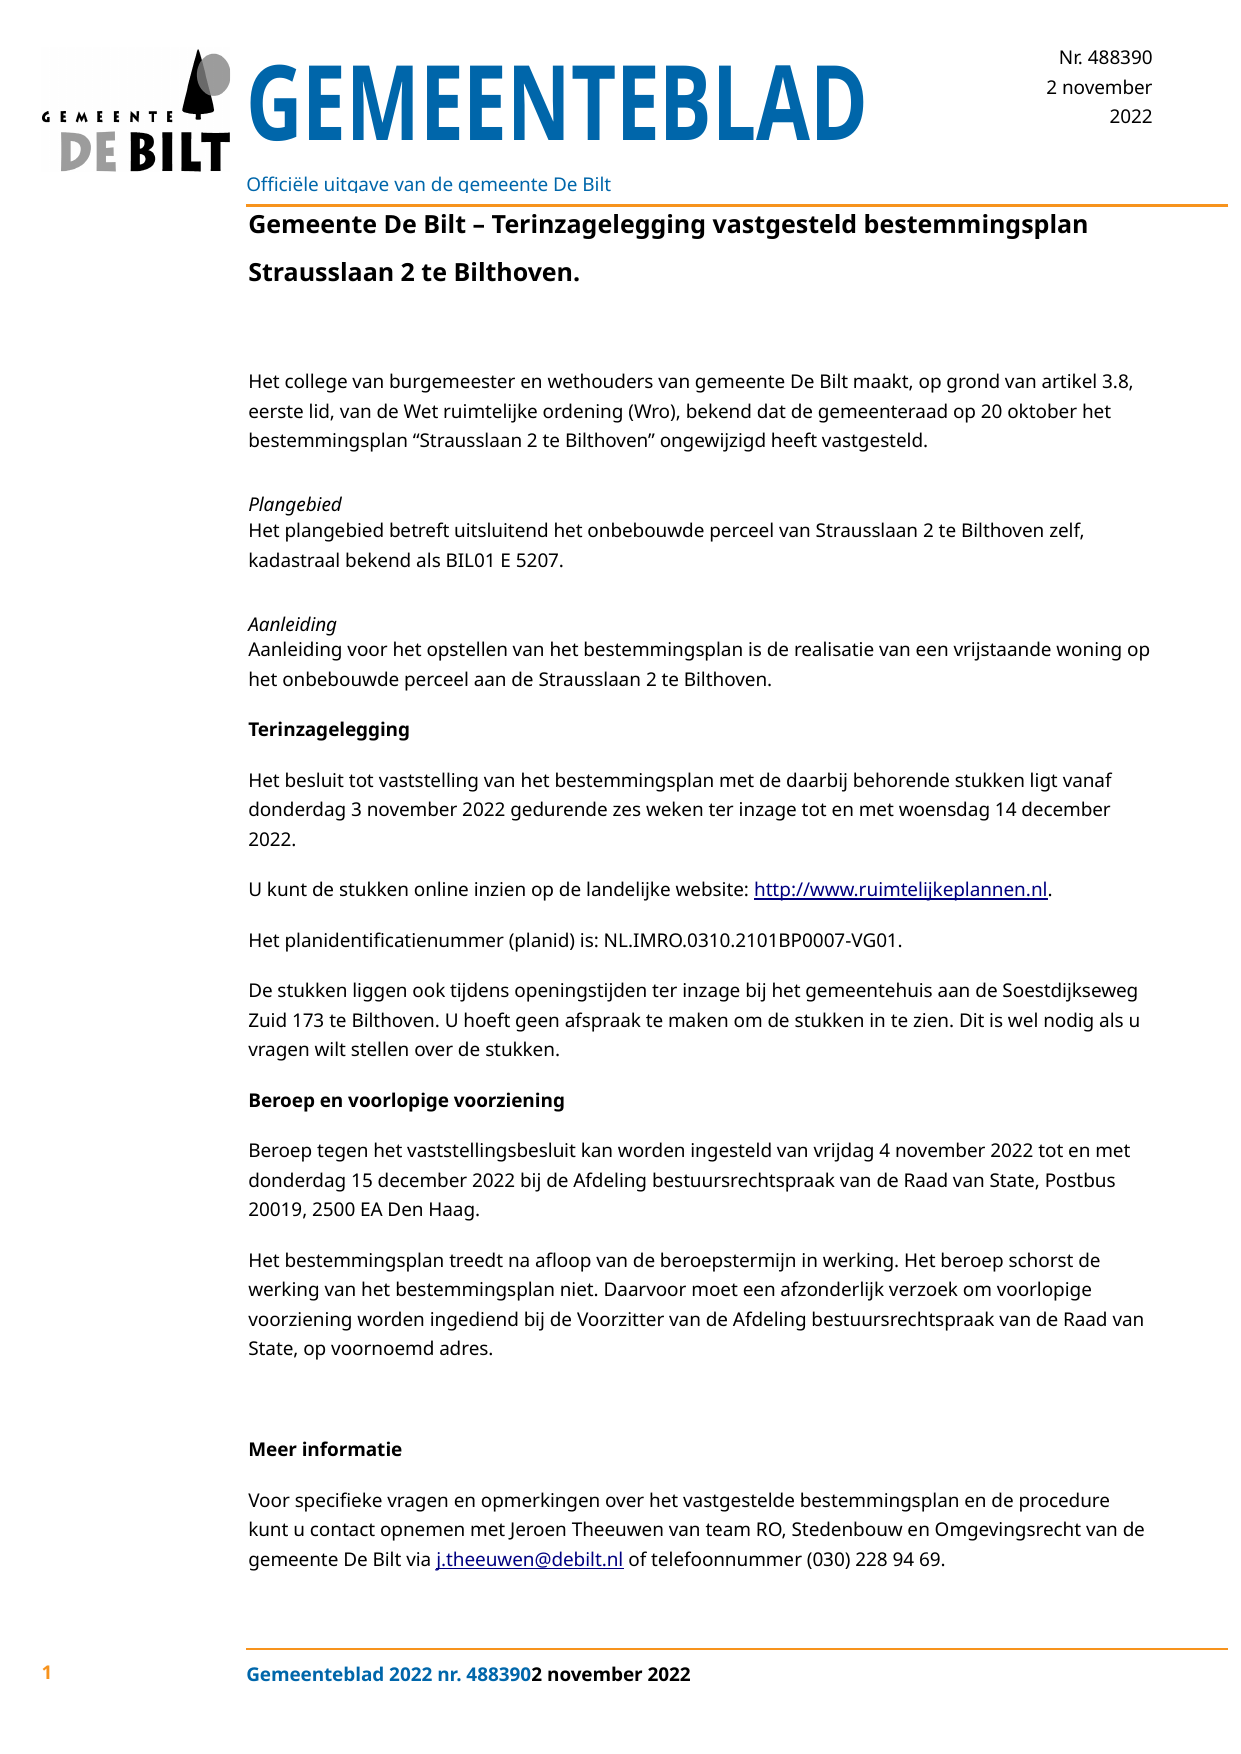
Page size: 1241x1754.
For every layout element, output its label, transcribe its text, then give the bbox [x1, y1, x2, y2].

text Het bestemmingsplan treedt na afloop van de beroepstermijn in werking. Het beroep schorst de werking van het bestemmingsplan niet. Daarvoor moet een afzonderlijk verzoek om voorlopige voorziening worden ingediend bij de Voorzitter van de Afdeling bestuursrechtspraak van de Raad van State, op voornoemd adres. [248, 1247, 1152, 1361]
text U kunt de stukken online inzien op de landelijke website: http://www.ruimtelijkeplannen.nl. [248, 876, 1152, 902]
text Voor specifieke vragen en opmerkingen over het vastgestelde bestemmingsplan en de procedure kunt u contact opnemen met Jeroen Theeuwen van team RO, Stedenbouw en Omgevingsrecht van de gemeente De Bilt via j.theeuwen@debilt.nl of telefoonnummer (030) 228 94 69. [248, 1487, 1152, 1572]
text Meer informatie [248, 1436, 1152, 1462]
text Het plangebied betreft uitsluitend het onbebouwde perceel van Strausslaan 2 te Bilthoven zelf, kadastraal bekend als BIL01 E 5207. [248, 517, 1152, 572]
text Beroep en voorlopige voorziening [248, 1087, 1152, 1113]
text Het besluit tot vaststelling van het bestemmingsplan met de daarbij behorende stukken ligt vanaf donderdag 3 november 2022 gedurende zes weken ter inzage tot en met woensdag 14 december 2022. [248, 767, 1152, 852]
text Het planidentificatienummer (planid) is: NL.IMRO.0310.2101BP0007-VG01. [248, 927, 1152, 953]
text Beroep tegen het vaststellingsbesluit kan worden ingesteld van vrijdag 4 november 2022 tot en met donderdag 15 december 2022 bij de Afdeling bestuursrechtspraak van de Raad van State, Postbus 20019, 2500 EA Den Haag. [248, 1137, 1152, 1222]
text Het college van burgemeester en wethouders van gemeente De Bilt maakt, op grond van artikel 3.8, eerste lid, van de Wet ruimtelijke ordening (Wro), bekend dat de gemeenteraad op 20 oktober het bestemmingsplan “Strausslaan 2 te Bilthoven” ongewijzigd heeft vastgesteld. [248, 368, 1152, 453]
picture [41, 47, 231, 172]
text Plangebied [248, 491, 1152, 517]
text Terinzagelegging [248, 716, 1152, 742]
text De stukken liggen ook tijdens openingstijden ter inzage bij het gemeentehuis aan de Soestdijkseweg Zuid 173 te Bilthoven. U hoeft geen afspraak te maken om de stukken in te zien. Dit is wel nodig als u vragen wilt stellen over de stukken. [248, 977, 1152, 1062]
text Gemeente De Bilt – Terinzagelegging vastgesteld bestemmingsplan Strausslaan 2 te Bilthoven. [248, 207, 1152, 288]
text Aanleiding [248, 611, 1152, 636]
text Aanleiding voor het opstellen van het bestemmingsplan is de realisatie van een vrijstaande woning op het onbebouwde perceel aan de Strausslaan 2 te Bilthoven. [248, 636, 1152, 692]
